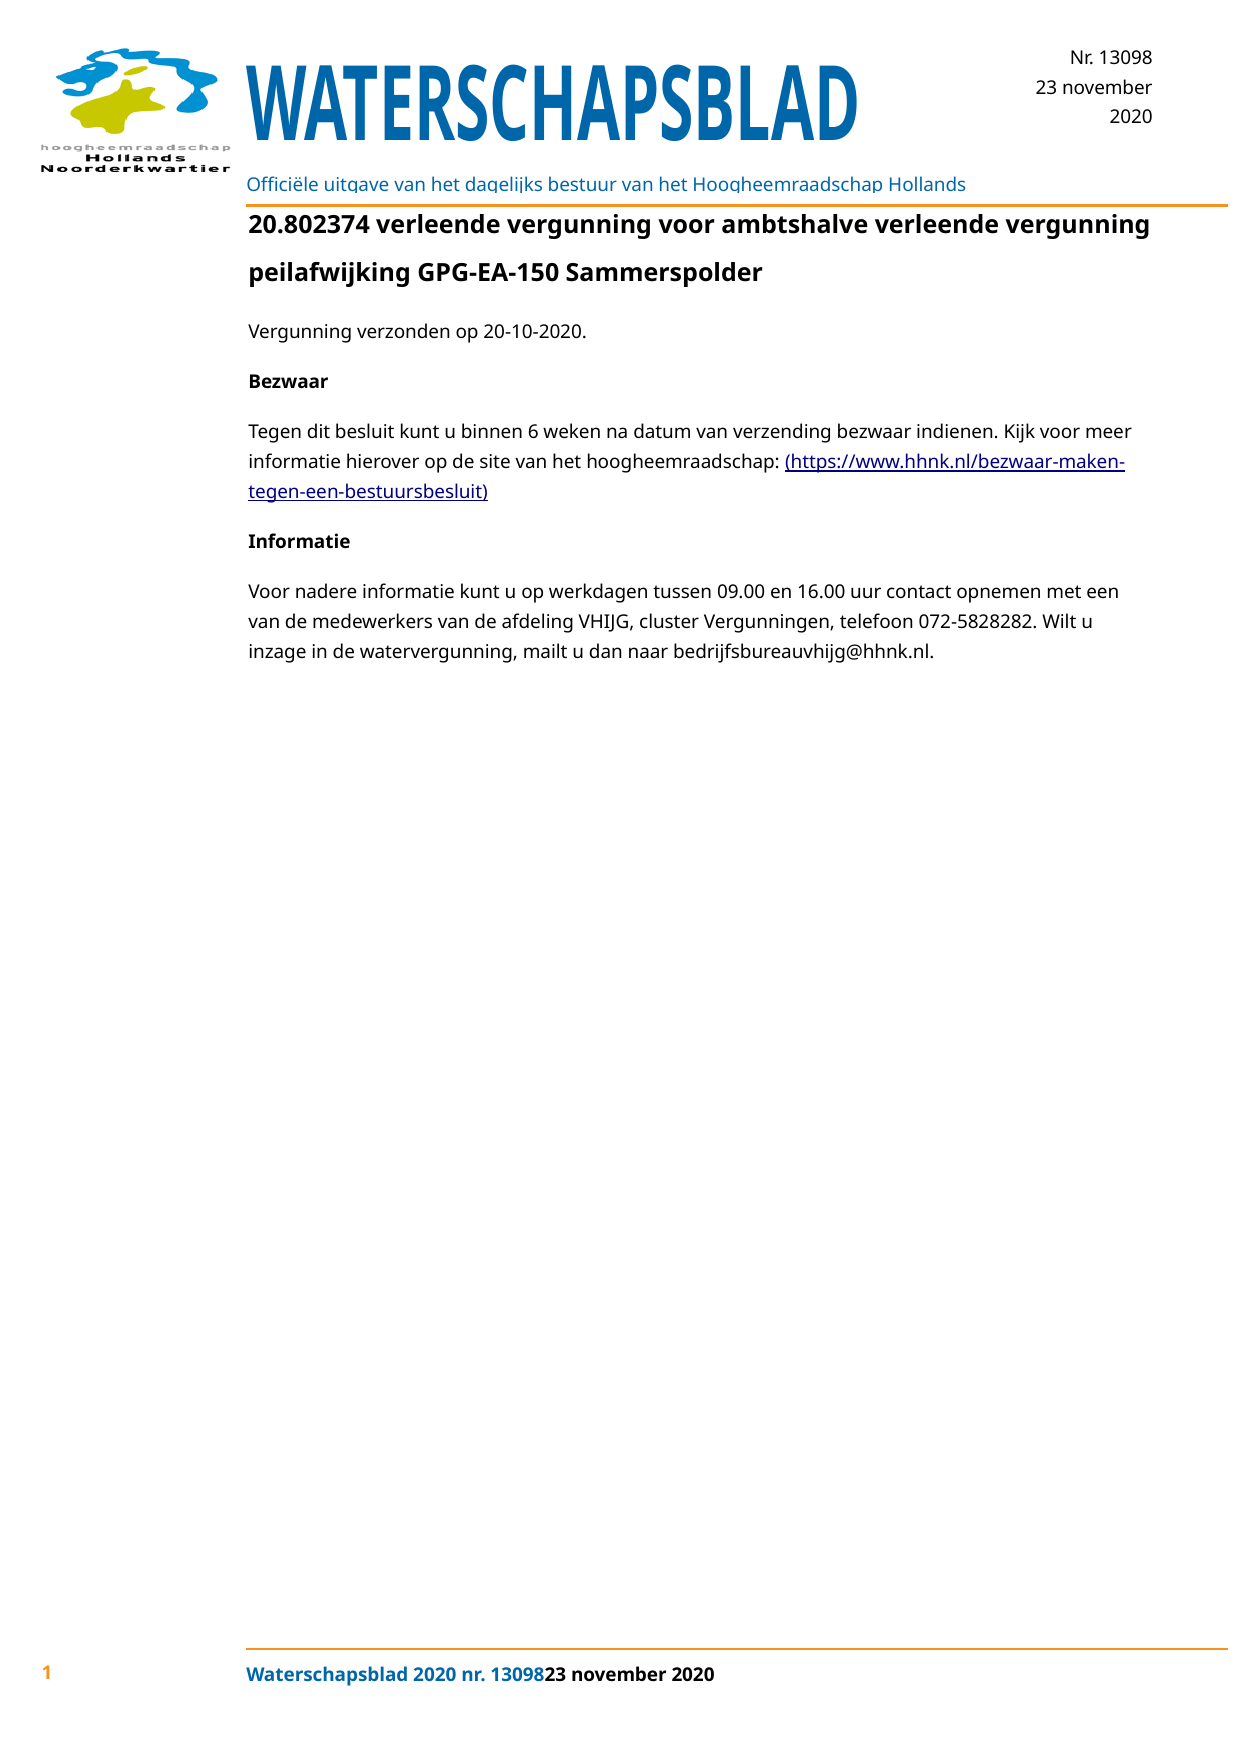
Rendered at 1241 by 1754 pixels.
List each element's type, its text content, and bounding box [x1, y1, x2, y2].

text Bezwaar [248, 368, 1152, 394]
picture [41, 47, 231, 172]
text Voor nadere informatie kunt u op werkdagen tussen 09.00 en 16.00 uur contact opnemen met een van de medewerkers van de afdeling VHIJG, cluster Vergunningen, telefoon 072-5828282. Wilt u inzage in de watervergunning, mailt u dan naar bedrijfsbureauvhijg@hhnk.nl. [248, 579, 1152, 664]
text 20.802374 verleende vergunning voor ambtshalve verleende vergunning peilafwijking GPG-EA-150 Sammerspolder [248, 207, 1152, 288]
text Informatie [248, 528, 1152, 554]
text Tegen dit besluit kunt u binnen 6 weken na datum van verzending bezwaar indienen. Kijk voor meer informatie hierover op de site van het hoogheemraadschap: (https://www.hhnk.nl/bezwaar-maken-tegen-een-bestuursbesluit) [248, 419, 1152, 504]
text Vergunning verzonden op 20-10-2020. [248, 318, 1152, 344]
